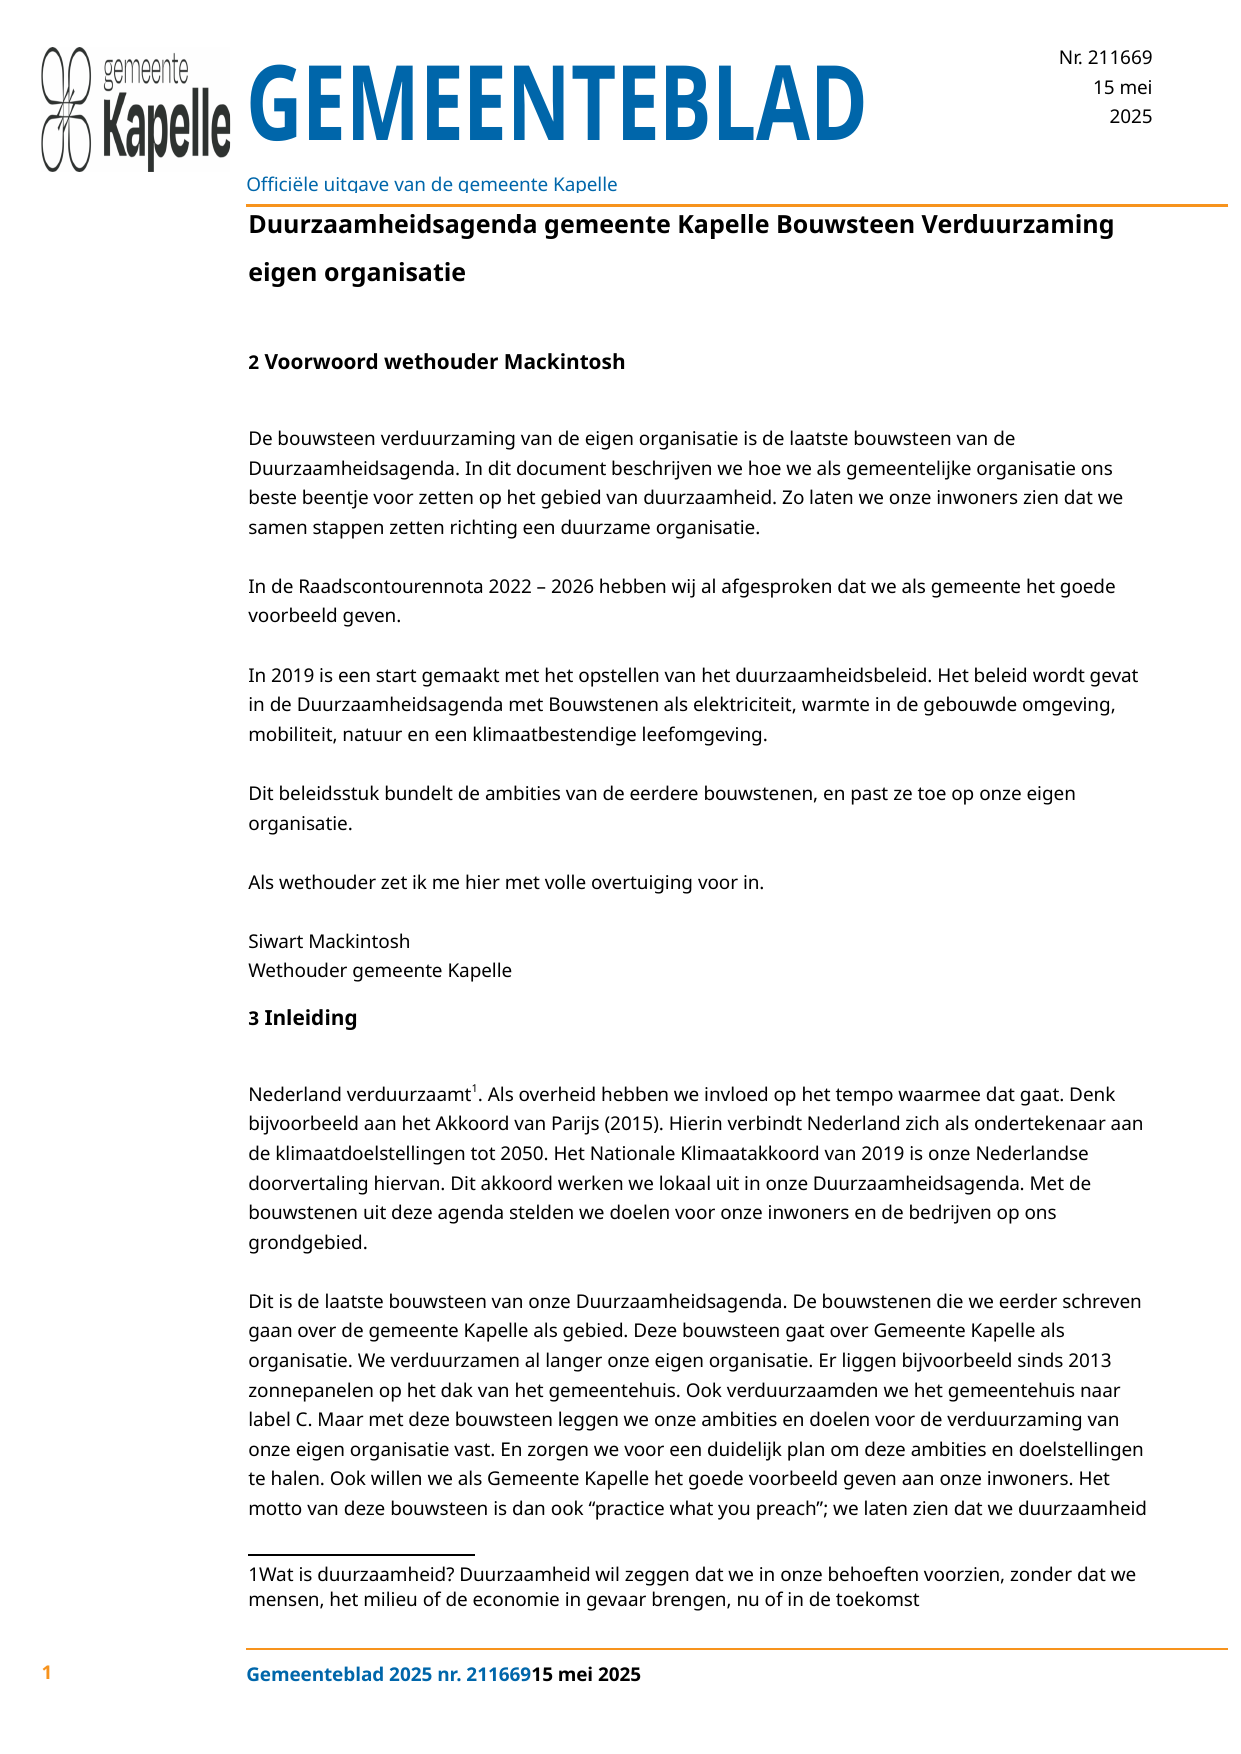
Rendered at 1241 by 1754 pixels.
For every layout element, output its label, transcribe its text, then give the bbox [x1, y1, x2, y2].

text Dit is de laatste bouwsteen van onze Duurzaamheidsagenda. De bouwstenen die we eerder schreven gaan over de gemeente Kapelle als gebied. Deze bouwsteen gaat over Gemeente Kapelle als organisatie. We verduurzamen al langer onze eigen organisatie. Er liggen bijvoorbeeld sinds 2013 zonnepanelen op het dak van het gemeentehuis. Ook verduurzaamden we het gemeentehuis naar label C. Maar met deze bouwsteen leggen we onze ambities en doelen voor de verduurzaming van onze eigen organisatie vast. En zorgen we voor een duidelijk plan om deze ambities en doelstellingen te halen. Ook willen we als Gemeente Kapelle het goede voorbeeld geven aan onze inwoners. Het motto van deze bouwsteen is dan ook “practice what you preach”; we laten zien dat we duurzaamheid [248, 1288, 1152, 1521]
text Dit beleidsstuk bundelt de ambities van de eerdere bouwstenen, en past ze toe op onze eigen organisatie. [248, 780, 1152, 836]
text Siwart Mackintosh [248, 928, 1152, 954]
text Duurzaamheidsagenda gemeente Kapelle Bouwsteen Verduurzaming eigen organisatie [248, 207, 1152, 288]
text Nederland verduurzaamt. Als overheid hebben we invloed op het tempo waarmee dat gaat. Denk bijvoorbeeld aan het Akkoord van Parijs (2015). Hierin verbindt Nederland zich als ondertekenaar aan de klimaatdoelstellingen tot 2050. Het Nationale Klimaatakkoord van 2019 is onze Nederlandse doorvertaling hiervan. Dit akkoord werken we lokaal uit in onze Duurzaamheidsagenda. Met de bouwstenen uit deze agenda stelden we doelen voor onze inwoners en de bedrijven op ons grondgebied. [248, 1081, 1152, 1255]
text De bouwsteen verduurzaming van de eigen organisatie is de laatste bouwsteen van de Duurzaamheidsagenda. In dit document beschrijven we hoe we als gemeentelijke organisatie ons beste beentje voor zetten op het gebied van duurzaamheid. Zo laten we onze inwoners zien dat we samen stappen zetten richting een duurzame organisatie. [248, 425, 1152, 540]
text Wat is duurzaamheid? Duurzaamheid wil zeggen dat we in onze behoeften voorzien, zonder dat we mensen, het milieu of de economie in gevaar brengen, nu of in de toekomst [248, 1561, 1152, 1612]
text 2 Voorwoord wethouder Mackintosh [248, 347, 1152, 376]
text 3 Inleiding [248, 1003, 1152, 1032]
text Als wethouder zet ik me hier met volle overtuiging voor in. [248, 869, 1152, 895]
text In 2019 is een start gemaakt met het opstellen van het duurzaamheidsbeleid. Het beleid wordt gevat in de Duurzaamheidsagenda met Bouwstenen als elektriciteit, warmte in de gebouwde omgeving, mobiliteit, natuur en een klimaatbestendige leefomgeving. [248, 662, 1152, 747]
text In de Raadscontourennota 2022 – 2026 hebben wij al afgesproken dat we als gemeente het goede voorbeeld geven. [248, 573, 1152, 628]
text Wethouder gemeente Kapelle [248, 958, 1152, 983]
picture [41, 47, 231, 172]
